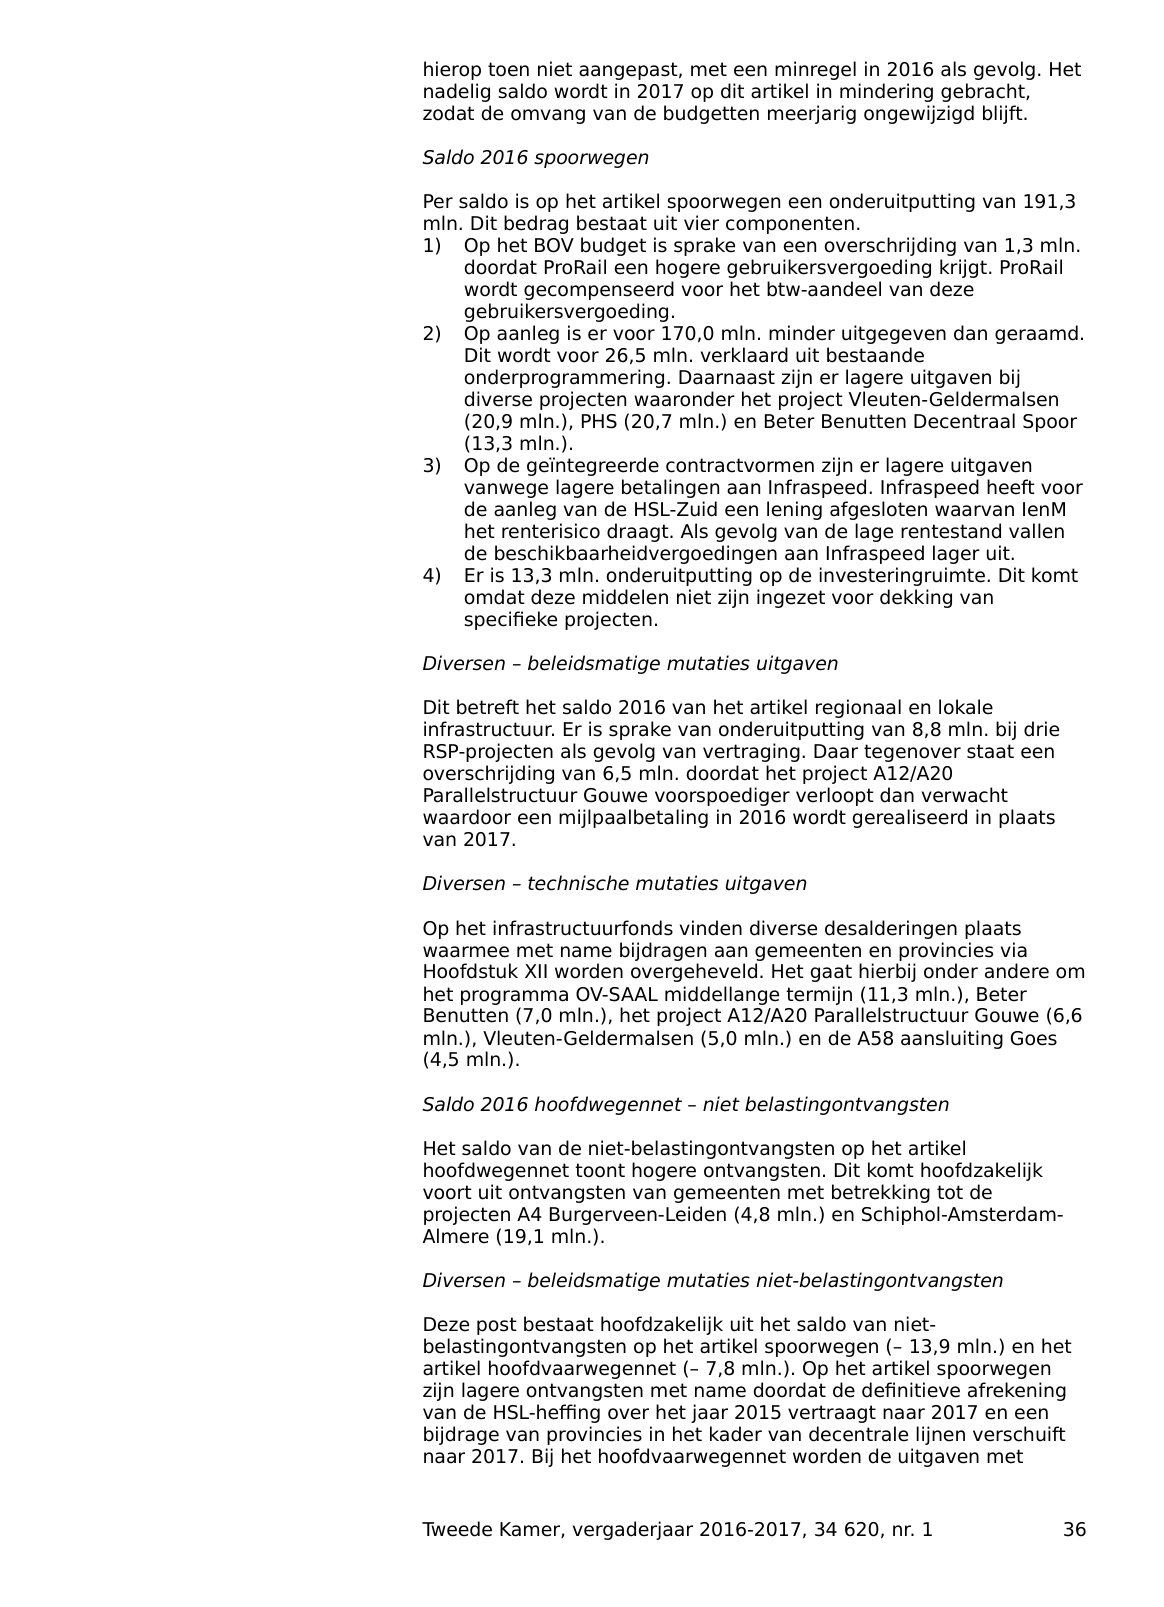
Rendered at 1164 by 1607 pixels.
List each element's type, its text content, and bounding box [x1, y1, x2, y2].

text 1) Op het BOV budget is sprake van een overschrijding van 1,3 mln. doordat ProRail een hogere gebruikersvergoeding krijgt. ProRail wordt gecompenseerd voor het btw-aandeel van deze gebruikersvergoeding. [422, 235, 1087, 323]
text hierop toen niet aangepast, met een minregel in 2016 als gevolg. Het nadelig saldo wordt in 2017 op dit artikel in mindering gebracht, zodat de omvang van de budgetten meerjarig ongewijzigd blijft. [422, 59, 1087, 125]
text Het saldo van de niet-belastingontvangsten op het artikel hoofdwegennet toont hogere ontvangsten. Dit komt hoofdzakelijk voort uit ontvangsten van gemeenten met betrekking tot de projecten A4 Burgerveen-Leiden (4,8 mln.) en Schiphol-Amsterdam-Almere (19,1 mln.). [422, 1138, 1087, 1248]
subtitle Diversen – technische mutaties uitgaven [422, 873, 1087, 895]
text Per saldo is op het artikel spoorwegen een onderuitputting van 191,3 mln. Dit bedrag bestaat uit vier componenten. [422, 191, 1087, 235]
subtitle Diversen – beleidsmatige mutaties uitgaven [422, 653, 1087, 675]
text Deze post bestaat hoofdzakelijk uit het saldo van niet-belastingontvangsten op het artikel spoorwegen (– 13,9 mln.) en het artikel hoofdvaarwegennet (– 7,8 mln.). Op het artikel spoorwegen zijn lagere ontvangsten met name doordat de definitieve afrekening van de HSL-heffing over het jaar 2015 vertraagt naar 2017 en een bijdrage van provincies in het kader van decentrale lijnen verschuift naar 2017. Bij het hoofdvaarwegennet worden de uitgaven met [422, 1314, 1087, 1468]
text 2) Op aanleg is er voor 170,0 mln. minder uitgegeven dan geraamd. Dit wordt voor 26,5 mln. verklaard uit bestaande onderprogrammering. Daarnaast zijn er lagere uitgaven bij diverse projecten waaronder het project Vleuten-Geldermalsen (20,9 mln.), PHS (20,7 mln.) en Beter Benutten Decentraal Spoor (13,3 mln.). [422, 323, 1087, 455]
subtitle Saldo 2016 spoorwegen [422, 147, 1087, 169]
text Dit betreft het saldo 2016 van het artikel regionaal en lokale infrastructuur. Er is sprake van onderuitputting van 8,8 mln. bij drie RSP-projecten als gevolg van vertraging. Daar tegenover staat een overschrijding van 6,5 mln. doordat het project A12/A20 Parallelstructuur Gouwe voorspoediger verloopt dan verwacht waardoor een mijlpaalbetaling in 2016 wordt gerealiseerd in plaats van 2017. [422, 697, 1087, 851]
text Op het infrastructuurfonds vinden diverse desalderingen plaats waarmee met name bijdragen aan gemeenten en provincies via Hoofdstuk XII worden overgeheveld. Het gaat hierbij onder andere om het programma OV-SAAL middellange termijn (11,3 mln.), Beter Benutten (7,0 mln.), het project A12/A20 Parallelstructuur Gouwe (6,6 mln.), Vleuten-Geldermalsen (5,0 mln.) en de A58 aansluiting Goes (4,5 mln.). [422, 917, 1087, 1071]
subtitle Diversen – beleidsmatige mutaties niet-belastingontvangsten [422, 1270, 1087, 1292]
text 3) Op de geïntegreerde contractvormen zijn er lagere uitgaven vanwege lagere betalingen aan Infraspeed. Infraspeed heeft voor de aanleg van de HSL-Zuid een lening afgesloten waarvan IenM het renterisico draagt. Als gevolg van de lage rentestand vallen de beschikbaarheidvergoedingen aan Infraspeed lager uit. [422, 455, 1087, 565]
text 4) Er is 13,3 mln. onderuitputting op de investeringruimte. Dit komt omdat deze middelen niet zijn ingezet voor dekking van specifieke projecten. [422, 565, 1087, 631]
subtitle Saldo 2016 hoofdwegennet – niet belastingontvangsten [422, 1093, 1087, 1116]
